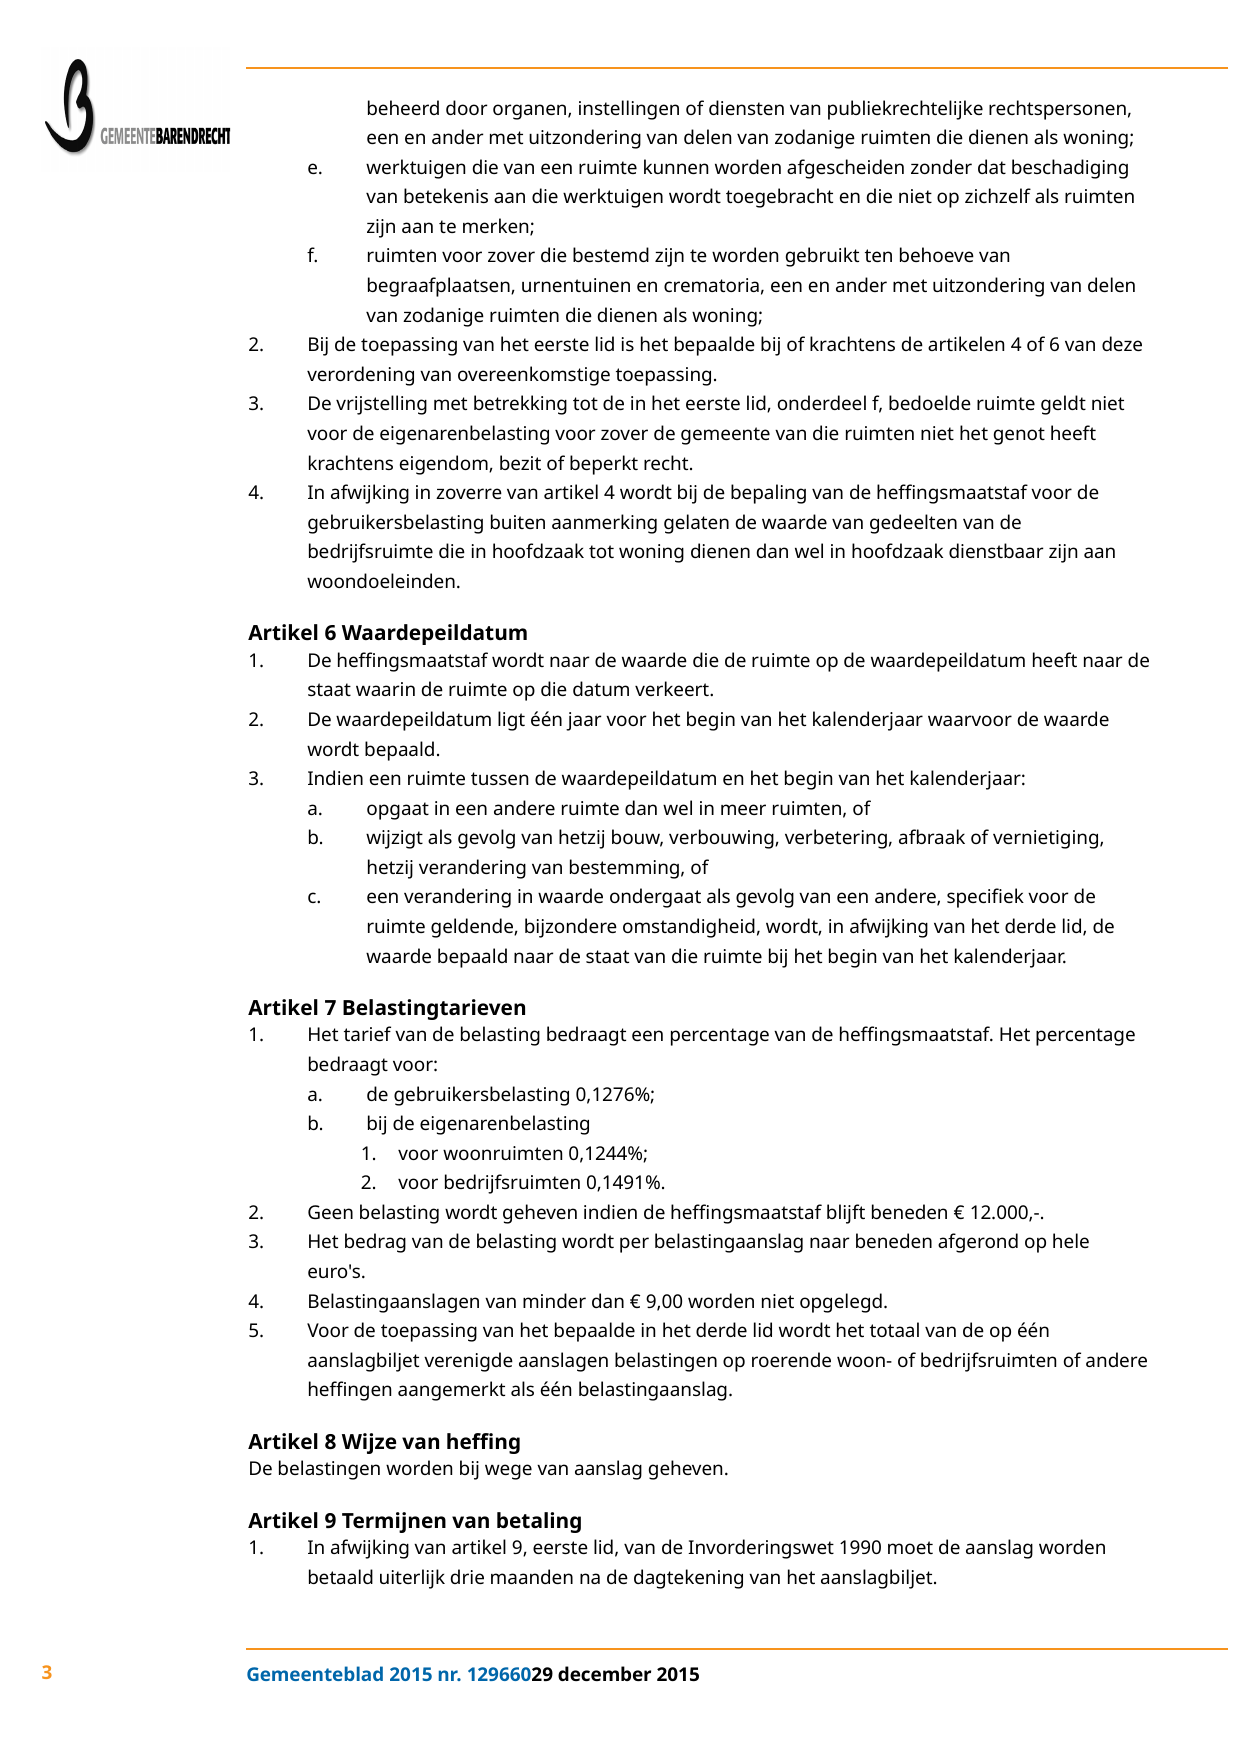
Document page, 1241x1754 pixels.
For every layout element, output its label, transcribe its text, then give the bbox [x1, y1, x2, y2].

text Artikel 9 Termijnen van betaling [248, 1506, 1152, 1534]
list Geen belasting wordt geheven indien de heffingsmaatstaf blijft beneden € 12.000,-. [248, 1199, 1152, 1225]
list Belastingaanslagen van minder dan € 9,00 worden niet opgelegd. [248, 1288, 1152, 1314]
list Voor de toepassing van het bepaalde in het derde lid wordt het totaal van de op één aanslagbiljet verenigde aanslagen belastingen op roerende woon- of bedrijfsruimten of andere heffingen aangemerkt als één belastingaanslag. [248, 1317, 1152, 1402]
list In afwijking van artikel 9, eerste lid, van de Invorderingswet 1990 moet de aanslag worden betaald uiterlijk drie maanden na de dagtekening van het aanslagbiljet. [248, 1534, 1152, 1590]
list wijzigt als gevolg van hetzij bouw, verbouwing, verbetering, afbraak of vernietiging, hetzij verandering van bestemming, of [307, 824, 1152, 880]
list Bij de toepassing van het eerste lid is het bepaalde bij of krachtens de artikelen 4 of 6 van deze verordening van overeenkomstige toepassing. [248, 331, 1152, 387]
list bij de eigenarenbelasting [307, 1110, 1152, 1136]
list Indien een ruimte tussen de waardepeildatum en het begin van het kalenderjaar: [248, 765, 1152, 791]
list ruimten voor zover die bestemd zijn te worden gebruikt ten behoeve van begraafplaatsen, urnentuinen en crematoria, een en ander met uitzondering van delen van zodanige ruimten die dienen als woning; [307, 243, 1152, 328]
list voor bedrijfsruimten 0,1491%. [361, 1169, 1152, 1195]
list de gebruikersbelasting 0,1276%; [307, 1081, 1152, 1107]
list Het bedrag van de belasting wordt per belastingaanslag naar beneden afgerond op hele euro's. [248, 1229, 1152, 1284]
picture [41, 47, 231, 172]
text Artikel 6 Waardepeildatum [248, 618, 1152, 647]
list een verandering in waarde ondergaat als gevolg van een andere, specifiek voor de ruimte geldende, bijzondere omstandigheid, wordt, in afwijking van het derde lid, de waarde bepaald naar de staat van die ruimte bij het begin van het kalenderjaar. [307, 884, 1152, 968]
list werktuigen die van een ruimte kunnen worden afgescheiden zonder dat beschadiging van betekenis aan die werktuigen wordt toegebracht en die niet op zichzelf als ruimten zijn aan te merken; [307, 154, 1152, 239]
list beheerd door organen, instellingen of diensten van publiekrechtelijke rechtspersonen, een en ander met uitzondering van delen van zodanige ruimten die dienen als woning; [307, 95, 1152, 150]
list De waardepeildatum ligt één jaar voor het begin van het kalenderjaar waarvoor de waarde wordt bepaald. [248, 706, 1152, 761]
list voor woonruimten 0,1244%; [361, 1140, 1152, 1166]
list Het tarief van de belasting bedraagt een percentage van de heffingsmaatstaf. Het percentage bedraagt voor: [248, 1022, 1152, 1077]
list In afwijking in zoverre van artikel 4 wordt bij de bepaling van de heffingsmaatstaf voor de gebruikersbelasting buiten aanmerking gelaten de waarde van gedeelten van de bedrijfsruimte die in hoofdzaak tot woning dienen dan wel in hoofdzaak dienstbaar zijn aan woondoeleinden. [248, 479, 1152, 594]
list De vrijstelling met betrekking tot de in het eerste lid, onderdeel f, bedoelde ruimte geldt niet voor de eigenarenbelasting voor zover de gemeente van die ruimten niet het genot heeft krachtens eigendom, bezit of beperkt recht. [248, 391, 1152, 476]
text Artikel 8 Wijze van heffing [248, 1427, 1152, 1456]
text Artikel 7 Belastingtarieven [248, 993, 1152, 1022]
text De belastingen worden bij wege van aanslag geheven. [248, 1456, 1152, 1481]
list De heffingsmaatstaf wordt naar de waarde die de ruimte op de waardepeildatum heeft naar de staat waarin de ruimte op die datum verkeert. [248, 647, 1152, 702]
list opgaat in een andere ruimte dan wel in meer ruimten, of [307, 795, 1152, 821]
